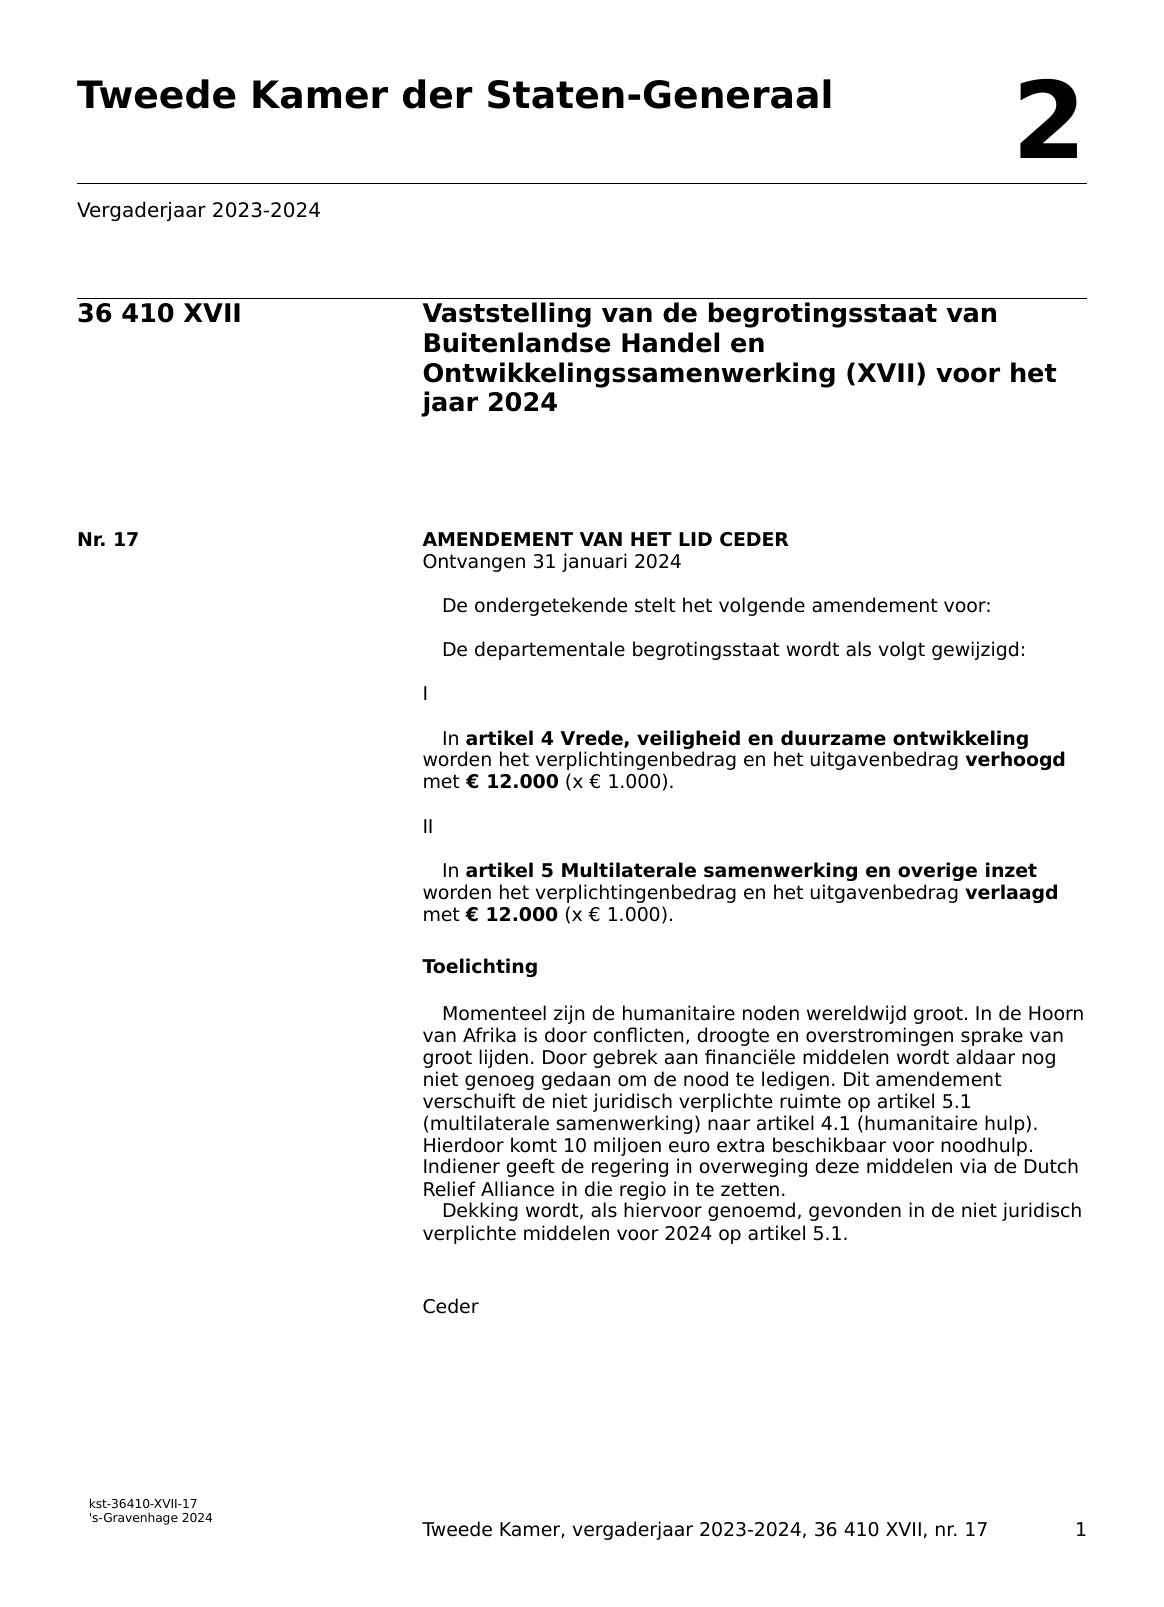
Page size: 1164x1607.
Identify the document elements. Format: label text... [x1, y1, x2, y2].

subtitle Toelichting [422, 956, 1087, 978]
text kst-36410-XVII-17 [88, 1497, 323, 1511]
table_cell Vergaderjaar 2023-2024 [77, 184, 1087, 298]
text Ceder [422, 1274, 1087, 1318]
text In artikel 5 Multilaterale samenwerking en overige inzet worden het verplichtingenbedrag en het uitgavenbedrag verlaagd met € 12.000 (x € 1.000). [422, 860, 1087, 926]
table_header 2 [886, 59, 1087, 183]
text De departementale begrotingsstaat wordt als volgt gewijzigd: [422, 639, 1087, 661]
text II [422, 816, 1087, 837]
text In artikel 4 Vrede, veiligheid en duurzame ontwikkeling worden het verplichtingenbedrag en het uitgavenbedrag verhoogd met € 12.000 (x € 1.000). [422, 727, 1087, 793]
subtitle 36 410 XVII Vaststelling van de begrotingsstaat van Buitenlandse Handel en Ontwikkelingssamenwerking (XVII) voor het jaar 2024 [77, 299, 1087, 418]
text I [422, 683, 1087, 705]
text Dekking wordt, als hiervoor genoemd, gevonden in de niet juridisch verplichte middelen voor 2024 op artikel 5.1. [422, 1200, 1087, 1244]
text Momenteel zijn de humanitaire noden wereldwijd groot. In de Hoorn van Afrika is door conflicten, droogte en overstromingen sprake van groot lijden. Door gebrek aan financiële middelen wordt aldaar nog niet genoeg gedaan om de nood te ledigen. Dit amendement verschuift de niet juridisch verplichte ruimte op artikel 5.1 (multilaterale samenwerking) naar artikel 4.1 (humanitaire hulp). Hierdoor komt 10 miljoen euro extra beschikbaar voor noodhulp. Indiener geeft de regering in overweging deze middelen via de Dutch Relief Alliance in die regio in te zetten. [422, 1003, 1087, 1200]
text 's-Gravenhage 2024 [88, 1511, 323, 1525]
table_header Tweede Kamer der Staten-Generaal [77, 59, 886, 183]
text Ontvangen 31 januari 2024 [422, 551, 1087, 573]
subtitle Nr. 17 AMENDEMENT VAN HET LID CEDER [77, 529, 1087, 551]
text De ondergetekende stelt het volgende amendement voor: [422, 595, 1087, 617]
